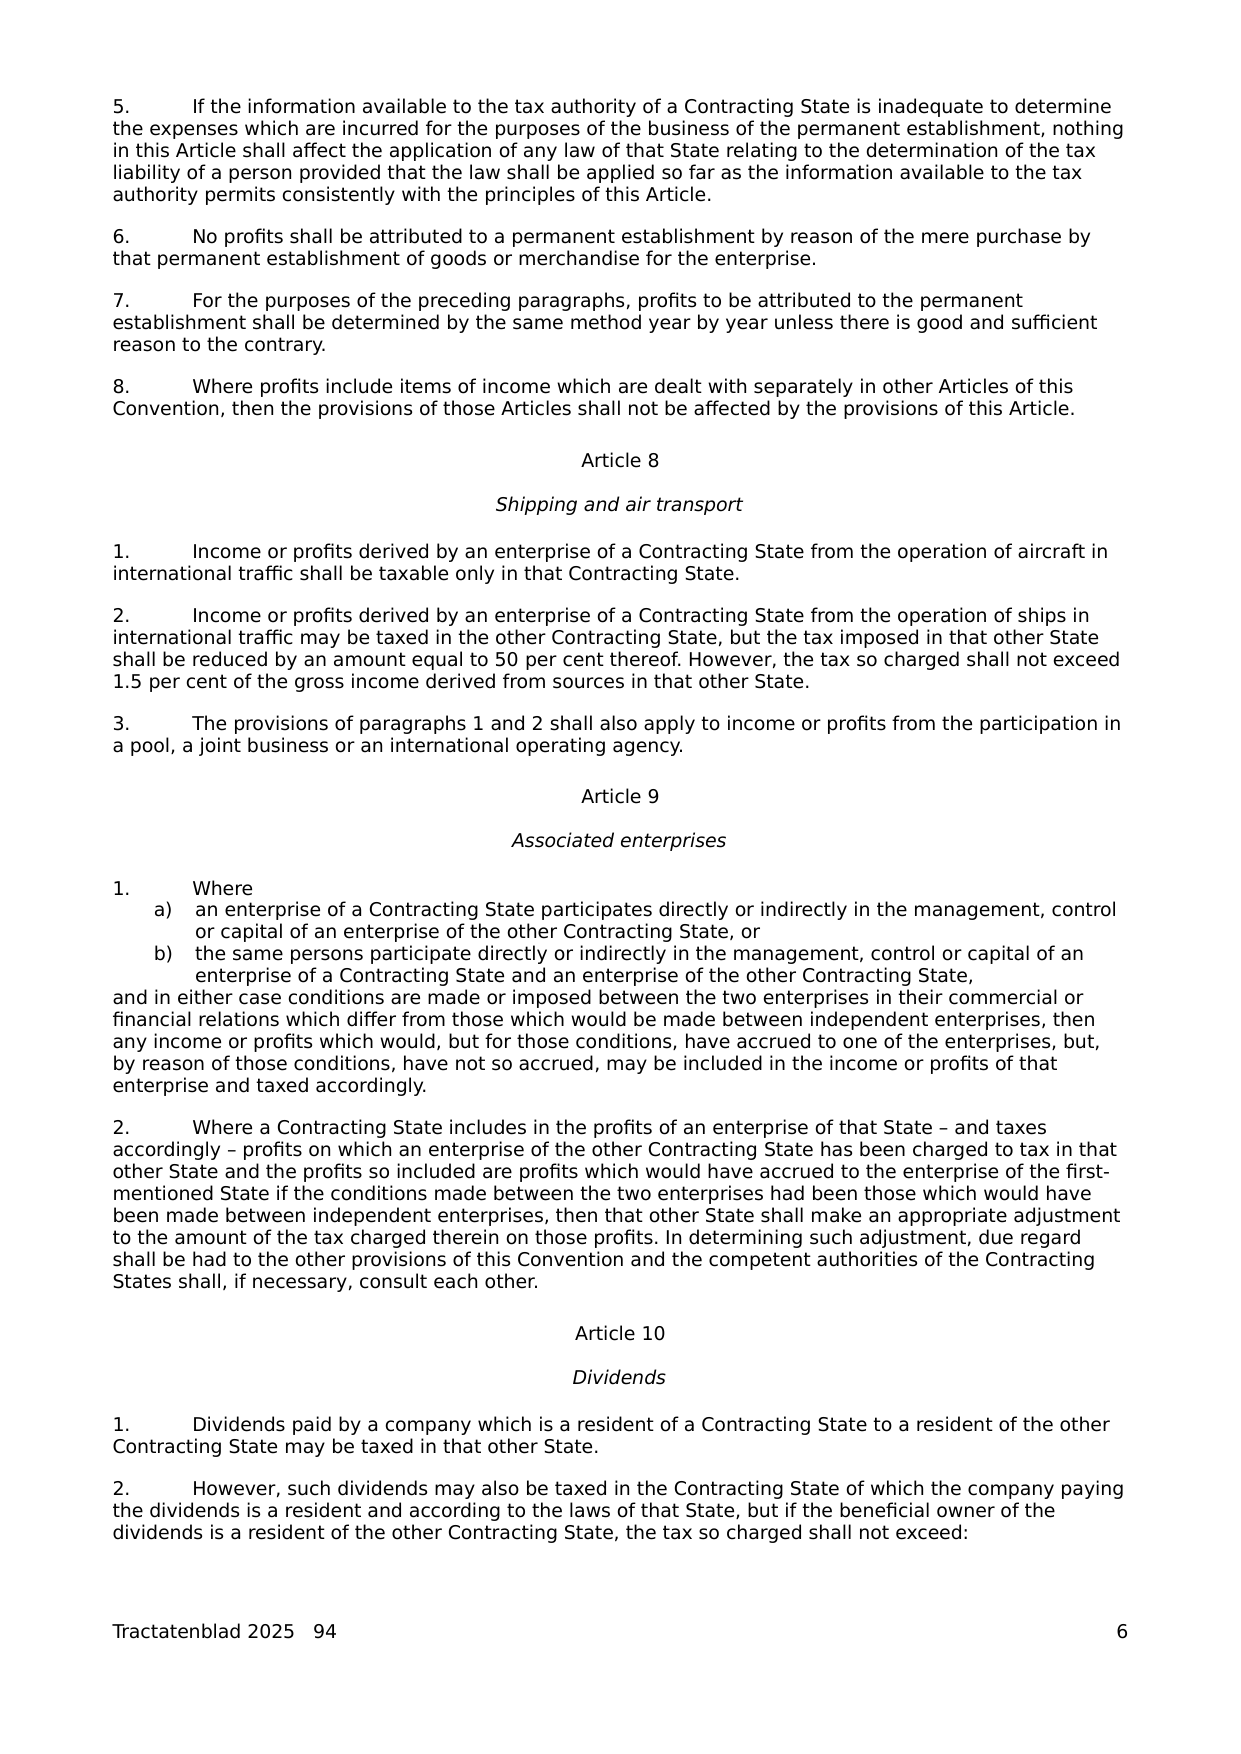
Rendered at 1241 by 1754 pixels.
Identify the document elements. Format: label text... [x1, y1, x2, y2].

text 2. Where a Contracting State includes in the profits of an enterprise of that State – and taxes accordingly – profits on which an enterprise of the other Contracting State has been charged to tax in that other State and the profits so included are profits which would have accrued to the enterprise of the first-mentioned State if the conditions made between the two enterprises had been those which would have been made between independent enterprises, then that other State shall make an appropriate adjustment to the amount of the tax charged therein on those profits. In determining such adjustment, due regard shall be had to the other provisions of this Convention and the competent authorities of the Contracting States shall, if necessary, consult each other. [112, 1117, 1128, 1293]
text 3. The provisions of paragraphs 1 and 2 shall also apply to income or profits from the participation in a pool, a joint business or an international operating agency. [112, 712, 1128, 756]
text 7. For the purposes of the preceding paragraphs, profits to be attributed to the permanent establishment shall be determined by the same method year by year unless there is good and sufficient reason to the contrary. [112, 290, 1128, 356]
subtitle Article 9 Associated enterprises [112, 786, 1128, 852]
subtitle Article 10 Dividends [112, 1323, 1128, 1389]
text 8. Where profits include items of income which are dealt with separately in other Articles of this Convention, then the provisions of those Articles shall not be affected by the provisions of this Article. [112, 376, 1128, 420]
text a) an enterprise of a Contracting State participates directly or indirectly in the management, control or capital of an enterprise of the other Contracting State, or [153, 899, 1128, 943]
text and in either case conditions are made or imposed between the two enterprises in their commercial or financial relations which differ from those which would be made between independent enterprises, then any income or profits which would, but for those conditions, have accrued to one of the enterprises, but, by reason of those conditions, have not so accrued, may be included in the income or profits of that enterprise and taxed accordingly. [112, 987, 1128, 1097]
text 1. Income or profits derived by an enterprise of a Contracting State from the operation of aircraft in international traffic shall be taxable only in that Contracting State. [112, 541, 1128, 584]
text 6. No profits shall be attributed to a permanent establishment by reason of the mere purchase by that permanent establishment of goods or merchandise for the enterprise. [112, 226, 1128, 270]
text 1. Dividends paid by a company which is a resident of a Contracting State to a resident of the other Contracting State may be taxed in that other State. [112, 1414, 1128, 1458]
text 1. Where [112, 877, 1128, 899]
text b) the same persons participate directly or indirectly in the management, control or capital of an enterprise of a Contracting State and an enterprise of the other Contracting State, [153, 943, 1128, 987]
subtitle Article 8 Shipping and air transport [112, 450, 1128, 516]
text 5. If the information available to the tax authority of a Contracting State is inadequate to determine the expenses which are incurred for the purposes of the business of the permanent establishment, nothing in this Article shall affect the application of any law of that State relating to the determination of the tax liability of a person provided that the law shall be applied so far as the information available to the tax authority permits consistently with the principles of this Article. [112, 96, 1128, 206]
text 2. However, such dividends may also be taxed in the Contracting State of which the company paying the dividends is a resident and according to the laws of that State, but if the beneficial owner of the dividends is a resident of the other Contracting State, the tax so charged shall not exceed: [112, 1478, 1128, 1544]
text 2. Income or profits derived by an enterprise of a Contracting State from the operation of ships in international traffic may be taxed in the other Contracting State, but the tax imposed in that other State shall be reduced by an amount equal to 50 per cent thereof. However, the tax so charged shall not exceed 1.5 per cent of the gross income derived from sources in that other State. [112, 604, 1128, 692]
